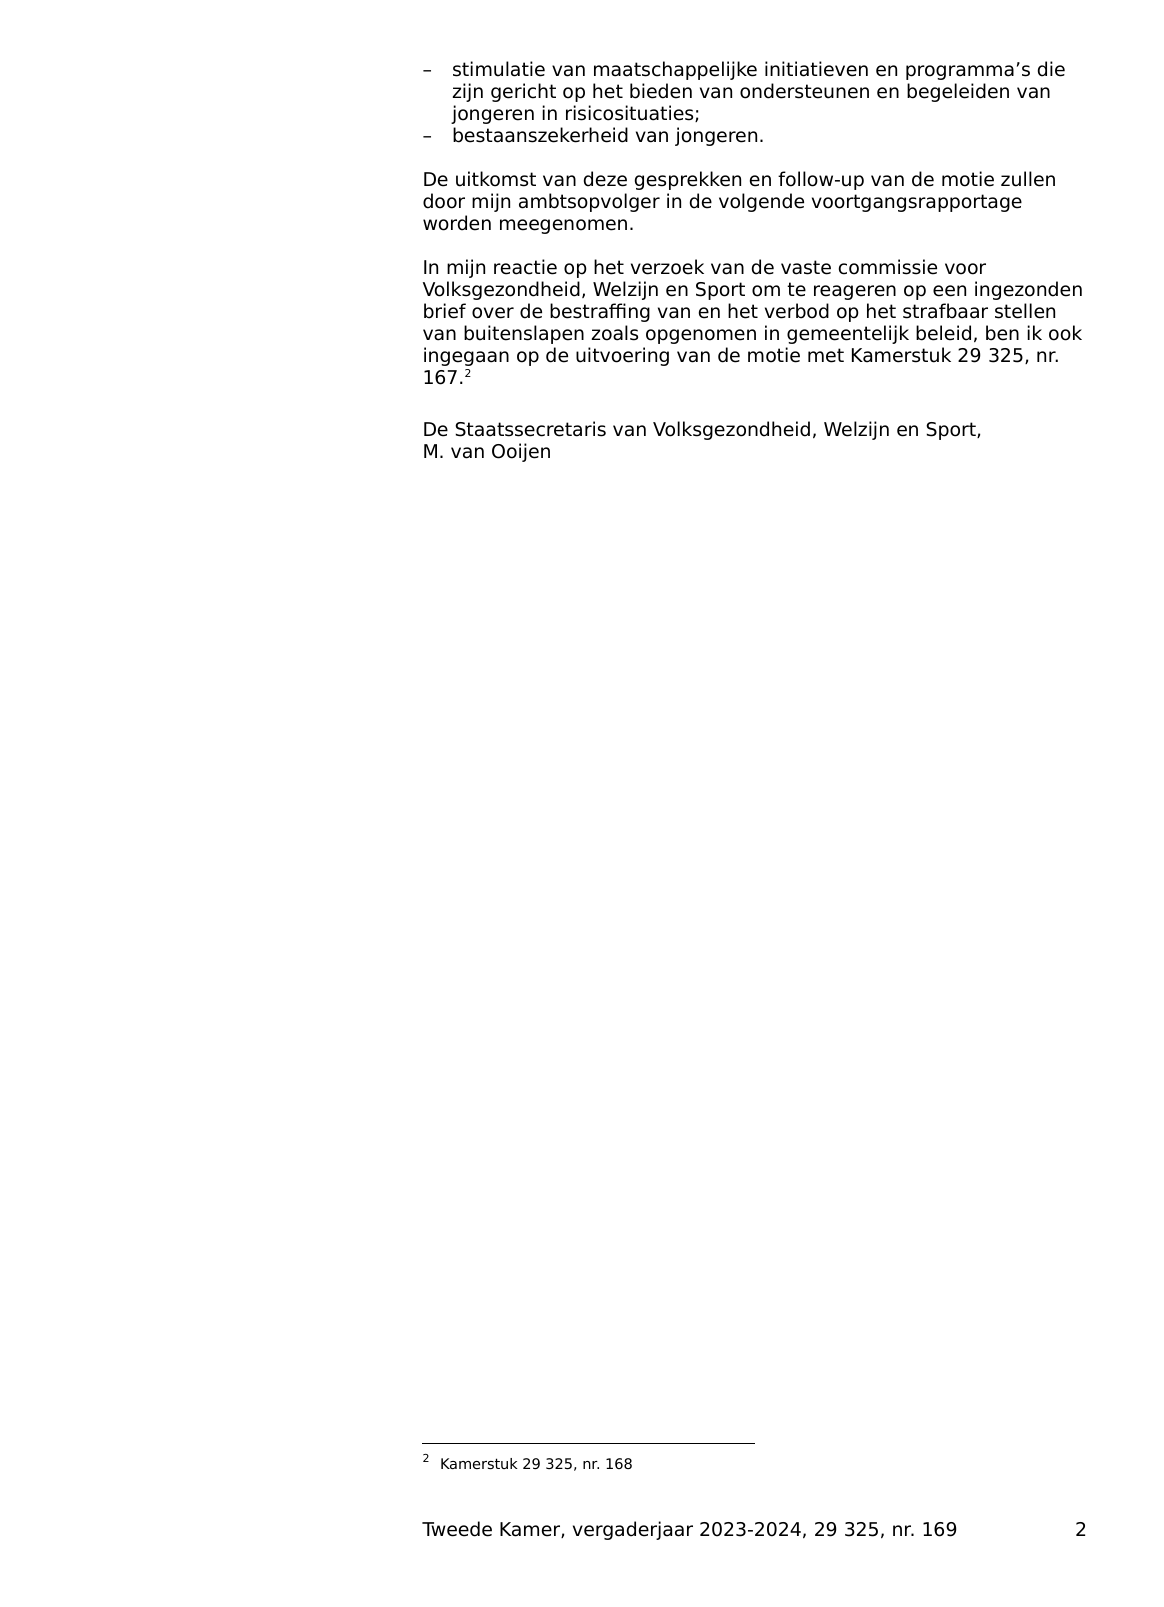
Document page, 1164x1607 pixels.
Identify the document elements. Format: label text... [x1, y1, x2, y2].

text De Staatssecretaris van Volksgezondheid, Welzijn en Sport, M. van Ooijen [422, 419, 1087, 463]
text Kamerstuk 29 325, nr. 168 [422, 1452, 1087, 1474]
text In mijn reactie op het verzoek van de vaste commissie voor Volksgezondheid, Welzijn en Sport om te reageren op een ingezonden brief over de bestraffing van en het verbod op het strafbaar stellen van buitenslapen zoals opgenomen in gemeentelijk beleid, ben ik ook ingegaan op de uitvoering van de motie met Kamerstuk 29 325, nr. 167. [422, 257, 1087, 389]
text – stimulatie van maatschappelijke initiatieven en programma’s die zijn gericht op het bieden van ondersteunen en begeleiden van jongeren in risicosituaties; [422, 59, 1087, 125]
text – bestaanszekerheid van jongeren. [422, 125, 1087, 147]
text De uitkomst van deze gesprekken en follow-up van de motie zullen door mijn ambtsopvolger in de volgende voortgangsrapportage worden meegenomen. [422, 169, 1087, 235]
